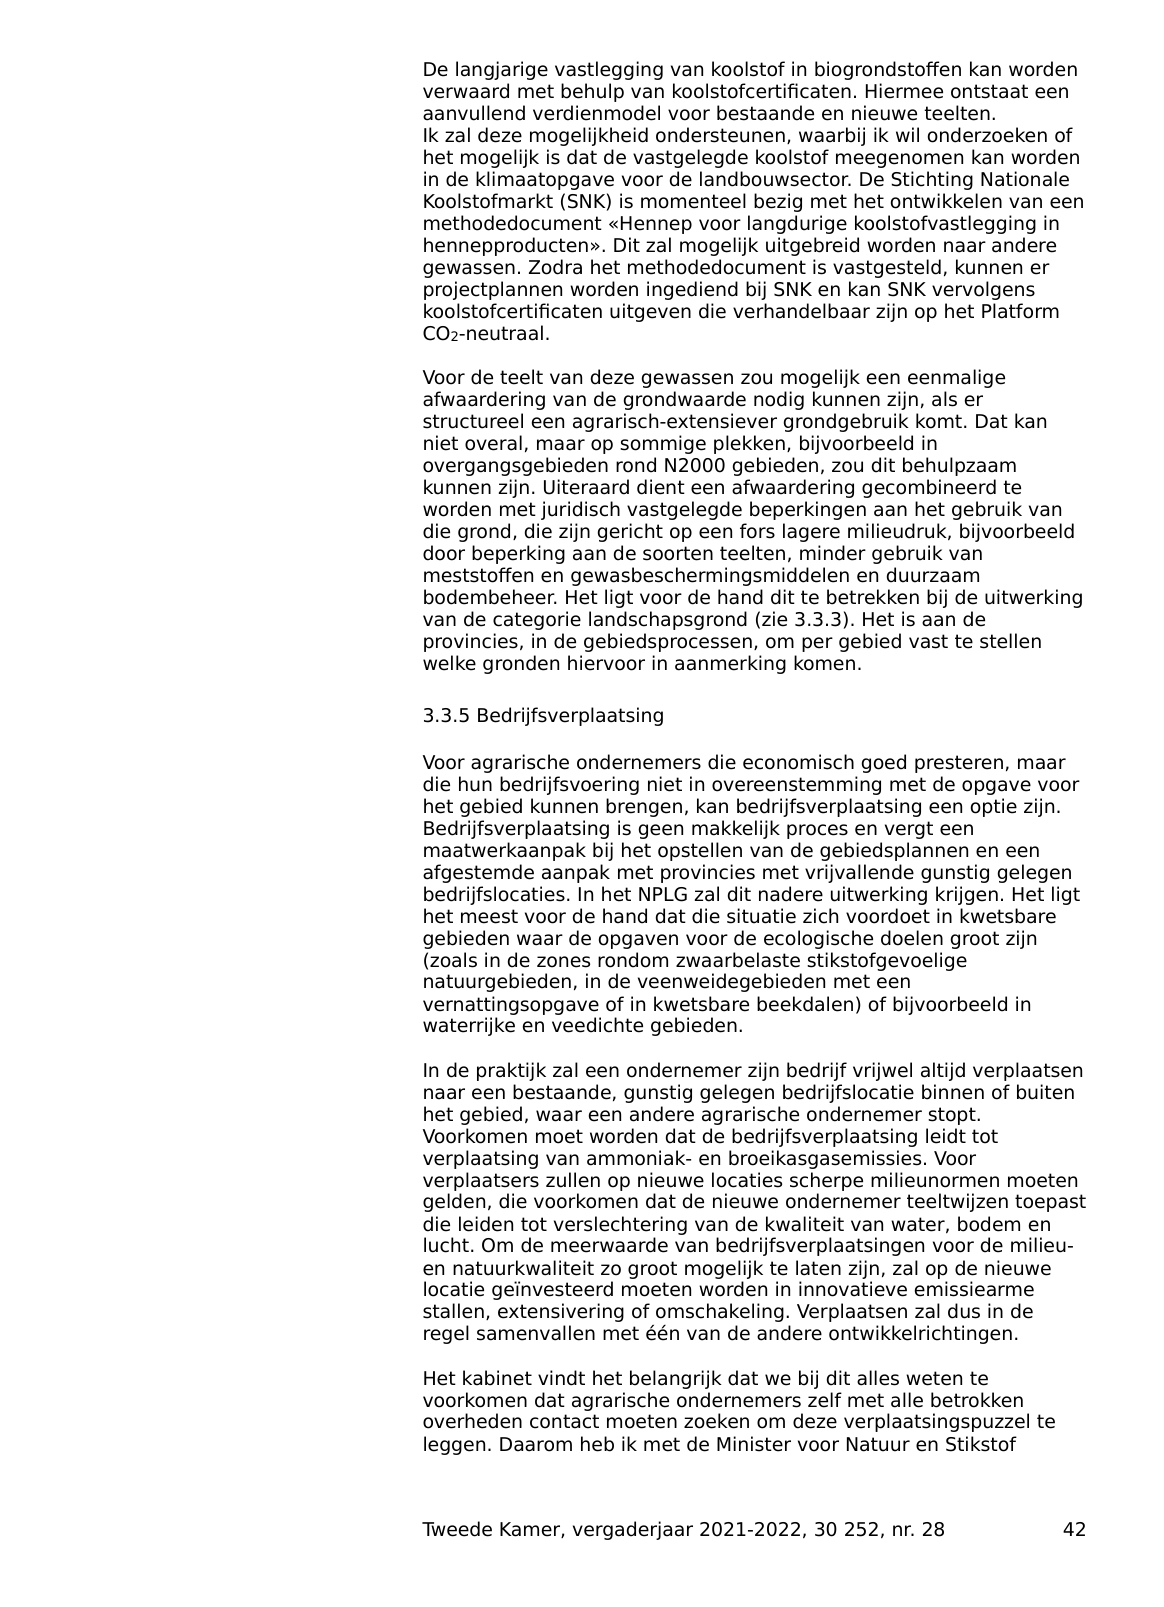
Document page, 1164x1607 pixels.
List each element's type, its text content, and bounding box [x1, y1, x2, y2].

text Voor agrarische ondernemers die economisch goed presteren, maar die hun bedrijfsvoering niet in overeenstemming met de opgave voor het gebied kunnen brengen, kan bedrijfsverplaatsing een optie zijn. Bedrijfsverplaatsing is geen makkelijk proces en vergt een maatwerkaanpak bij het opstellen van de gebiedsplannen en een afgestemde aanpak met provincies met vrijvallende gunstig gelegen bedrijfslocaties. In het NPLG zal dit nadere uitwerking krijgen. Het ligt het meest voor de hand dat die situatie zich voordoet in kwetsbare gebieden waar de opgaven voor de ecologische doelen groot zijn (zoals in de zones rondom zwaarbelaste stikstofgevoelige natuurgebieden, in de veenweidegebieden met een vernattingsopgave of in kwetsbare beekdalen) of bijvoorbeeld in waterrijke en veedichte gebieden. [422, 752, 1087, 1037]
text Voor de teelt van deze gewassen zou mogelijk een eenmalige afwaardering van de grondwaarde nodig kunnen zijn, als er structureel een agrarisch-extensiever grondgebruik komt. Dat kan niet overal, maar op sommige plekken, bijvoorbeeld in overgangsgebieden rond N2000 gebieden, zou dit behulpzaam kunnen zijn. Uiteraard dient een afwaardering gecombineerd te worden met juridisch vastgelegde beperkingen aan het gebruik van die grond, die zijn gericht op een fors lagere milieudruk, bijvoorbeeld door beperking aan de soorten teelten, minder gebruik van meststoffen en gewasbeschermingsmiddelen en duurzaam bodembeheer. Het ligt voor de hand dit te betrekken bij de uitwerking van de categorie landschapsgrond (zie 3.3.3). Het is aan de provincies, in de gebiedsprocessen, om per gebied vast te stellen welke gronden hiervoor in aanmerking komen. [422, 367, 1087, 675]
subtitle 3.3.5 Bedrijfsverplaatsing [422, 705, 1087, 727]
text De langjarige vastlegging van koolstof in biogrondstoffen kan worden verwaard met behulp van koolstofcertificaten. Hiermee ontstaat een aanvullend verdienmodel voor bestaande en nieuwe teelten. [422, 59, 1087, 125]
text Het kabinet vindt het belangrijk dat we bij dit alles weten te voorkomen dat agrarische ondernemers zelf met alle betrokken overheden contact moeten zoeken om deze verplaatsingspuzzel te leggen. Daarom heb ik met de Minister voor Natuur en Stikstof [422, 1367, 1087, 1455]
text In de praktijk zal een ondernemer zijn bedrijf vrijwel altijd verplaatsen naar een bestaande, gunstig gelegen bedrijfslocatie binnen of buiten het gebied, waar een andere agrarische ondernemer stopt. Voorkomen moet worden dat de bedrijfsverplaatsing leidt tot verplaatsing van ammoniak- en broeikasgasemissies. Voor verplaatsers zullen op nieuwe locaties scherpe milieunormen moeten gelden, die voorkomen dat de nieuwe ondernemer teeltwijzen toepast die leiden tot verslechtering van de kwaliteit van water, bodem en lucht. Om de meerwaarde van bedrijfsverplaatsingen voor de milieu- en natuurkwaliteit zo groot mogelijk te laten zijn, zal op de nieuwe locatie geïnvesteerd moeten worden in innovatieve emissiearme stallen, extensivering of omschakeling. Verplaatsen zal dus in de regel samenvallen met één van de andere ontwikkelrichtingen. [422, 1059, 1087, 1345]
text Ik zal deze mogelijkheid ondersteunen, waarbij ik wil onderzoeken of het mogelijk is dat de vastgelegde koolstof meegenomen kan worden in de klimaatopgave voor de landbouwsector. De Stichting Nationale Koolstofmarkt (SNK) is momenteel bezig met het ontwikkelen van een methodedocument «Hennep voor langdurige koolstofvastlegging in hennepproducten». Dit zal mogelijk uitgebreid worden naar andere gewassen. Zodra het methodedocument is vastgesteld, kunnen er projectplannen worden ingediend bij SNK en kan SNK vervolgens koolstofcertificaten uitgeven die verhandelbaar zijn op het Platform CO2-neutraal. [422, 125, 1087, 345]
